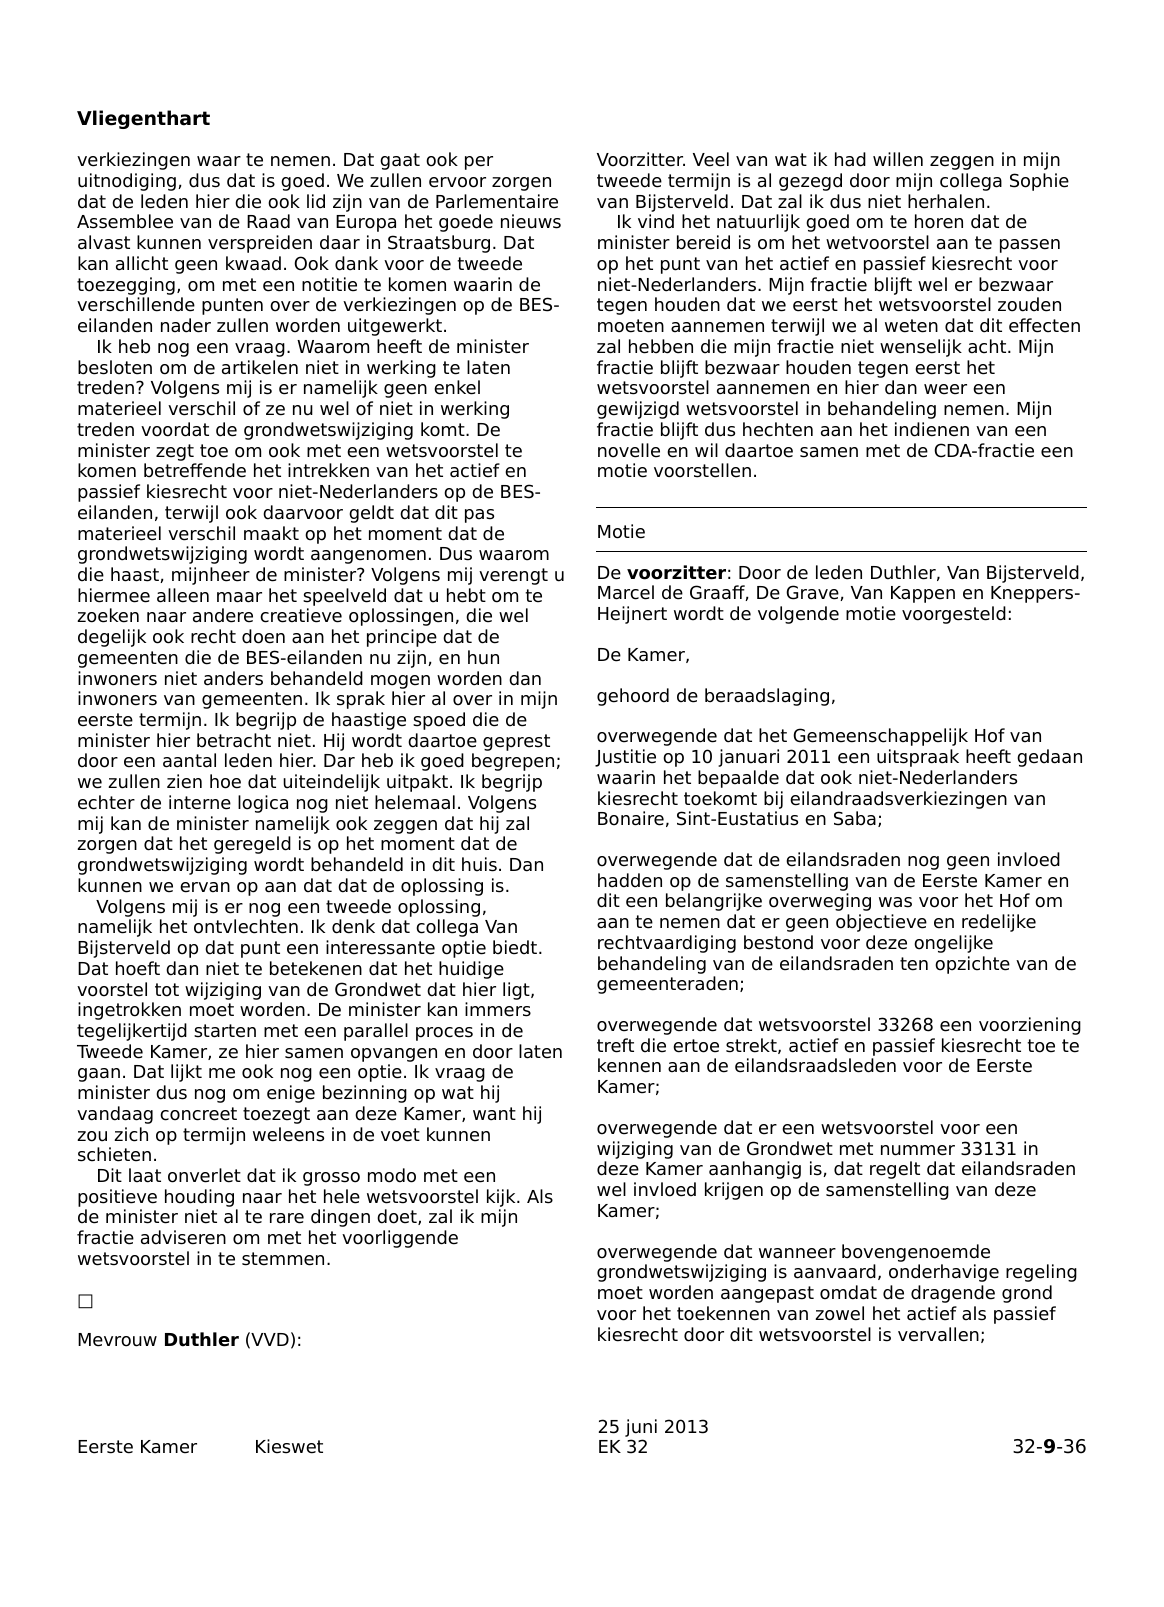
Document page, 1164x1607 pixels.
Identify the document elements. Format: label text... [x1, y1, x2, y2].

text Motie [596, 522, 1087, 542]
text overwegende dat wanneer bovengenoemde grondwetswijziging is aanvaard, onderhavige regeling moet worden aangepast omdat de dragende grond voor het toekennen van zowel het actief als passief kiesrecht door dit wetsvoorstel is vervallen; [596, 1241, 1087, 1345]
text □ [77, 1289, 567, 1310]
text overwegende dat er een wetsvoorstel voor een wijziging van de Grondwet met nummer 33131 in deze Kamer aanhangig is, dat regelt dat eilandsraden wel invloed krijgen op de samenstelling van deze Kamer; [596, 1118, 1087, 1221]
text gehoord de beraadslaging, [596, 685, 1087, 706]
text De voorzitter: Door de leden Duthler, Van Bijsterveld, Marcel de Graaff, De Grave, Van Kappen en Kneppers-Heijnert wordt de volgende motie voorgesteld: [596, 562, 1087, 625]
text overwegende dat de eilandsraden nog geen invloed hadden op de samenstelling van de Eerste Kamer en dit een belangrijke overweging was voor het Hof om aan te nemen dat er geen objectieve en redelijke rechtvaardiging bestond voor deze ongelijke behandeling van de eilandsraden ten opzichte van de gemeenteraden; [596, 850, 1087, 995]
text Ik heb nog een vraag. Waarom heeft de minister besloten om de artikelen niet in werking te laten treden? Volgens mij is er namelijk geen enkel materieel verschil of ze nu wel of niet in werking treden voordat de grondwetswijziging komt. De minister zegt toe om ook met een wetsvoorstel te komen betreffende het intrekken van het actief en passief kiesrecht voor niet-Nederlanders op de BES-eilanden, terwijl ook daarvoor geldt dat dit pas materieel verschil maakt op het moment dat de grondwetswijziging wordt aangenomen. Dus waarom die haast, mijnheer de minister? Volgens mij verengt u hiermee alleen maar het speelveld dat u hebt om te zoeken naar andere creatieve oplossingen, die wel degelijk ook recht doen aan het principe dat de gemeenten die de BES-eilanden nu zijn, en hun inwoners niet anders behandeld mogen worden dan inwoners van gemeenten. Ik sprak hier al over in mijn eerste termijn. Ik begrijp de haastige spoed die de minister hier betracht niet. Hij wordt daartoe geprest door een aantal leden hier. Dar heb ik goed begrepen; we zullen zien hoe dat uiteindelijk uitpakt. Ik begrijp echter de interne logica nog niet helemaal. Volgens mij kan de minister namelijk ook zeggen dat hij zal zorgen dat het geregeld is op het moment dat de grondwetswijziging wordt behandeld in dit huis. Dan kunnen we ervan op aan dat dat de oplossing is. [77, 337, 567, 896]
text Voorzitter. Veel van wat ik had willen zeggen in mijn tweede termijn is al gezegd door mijn collega Sophie van Bijsterveld. Dat zal ik dus niet herhalen. [596, 150, 1087, 212]
text Ik vind het natuurlijk goed om te horen dat de minister bereid is om het wetvoorstel aan te passen op het punt van het actief en passief kiesrecht voor niet-Nederlanders. Mijn fractie blijft wel er bezwaar tegen houden dat we eerst het wetsvoorstel zouden moeten aannemen terwijl we al weten dat dit effecten zal hebben die mijn fractie niet wenselijk acht. Mijn fractie blijft bezwaar houden tegen eerst het wetsvoorstel aannemen en hier dan weer een gewijzigd wetsvoorstel in behandeling nemen. Mijn fractie blijft dus hechten aan het indienen van een novelle en wil daartoe samen met de CDA-fractie een motie voorstellen. [596, 212, 1087, 482]
text De Kamer, [596, 645, 1087, 665]
text Dit laat onverlet dat ik grosso modo met een positieve houding naar het hele wetsvoorstel kijk. Als de minister niet al te rare dingen doet, zal ik mijn fractie adviseren om met het voorliggende wetsvoorstel in te stemmen. [77, 1166, 567, 1269]
text verkiezingen waar te nemen. Dat gaat ook per uitnodiging, dus dat is goed. We zullen ervoor zorgen dat de leden hier die ook lid zijn van de Parlementaire Assemblee van de Raad van Europa het goede nieuws alvast kunnen verspreiden daar in Straatsburg. Dat kan allicht geen kwaad. Ook dank voor de tweede toezegging, om met een notitie te komen waarin de verschillende punten over de verkiezingen op de BES-eilanden nader zullen worden uitgewerkt. [77, 150, 567, 337]
text overwegende dat het Gemeenschappelijk Hof van Justitie op 10 januari 2011 een uitspraak heeft gedaan waarin het bepaalde dat ook niet-Nederlanders kiesrecht toekomt bij eilandraadsverkiezingen van Bonaire, Sint-Eustatius en Saba; [596, 726, 1087, 830]
text Mevrouw Duthler (VVD): [77, 1330, 567, 1351]
text Volgens mij is er nog een tweede oplossing, namelijk het ontvlechten. Ik denk dat collega Van Bijsterveld op dat punt een interessante optie biedt. Dat hoeft dan niet te betekenen dat het huidige voorstel tot wijziging van de Grondwet dat hier ligt, ingetrokken moet worden. De minister kan immers tegelijkertijd starten met een parallel proces in de Tweede Kamer, ze hier samen opvangen en door laten gaan. Dat lijkt me ook nog een optie. Ik vraag de minister dus nog om enige bezinning op wat hij vandaag concreet toezegt aan deze Kamer, want hij zou zich op termijn weleens in de voet kunnen schieten. [77, 896, 567, 1166]
text overwegende dat wetsvoorstel 33268 een voorziening treft die ertoe strekt, actief en passief kiesrecht toe te kennen aan de eilandsraadsleden voor de Eerste Kamer; [596, 1015, 1087, 1098]
